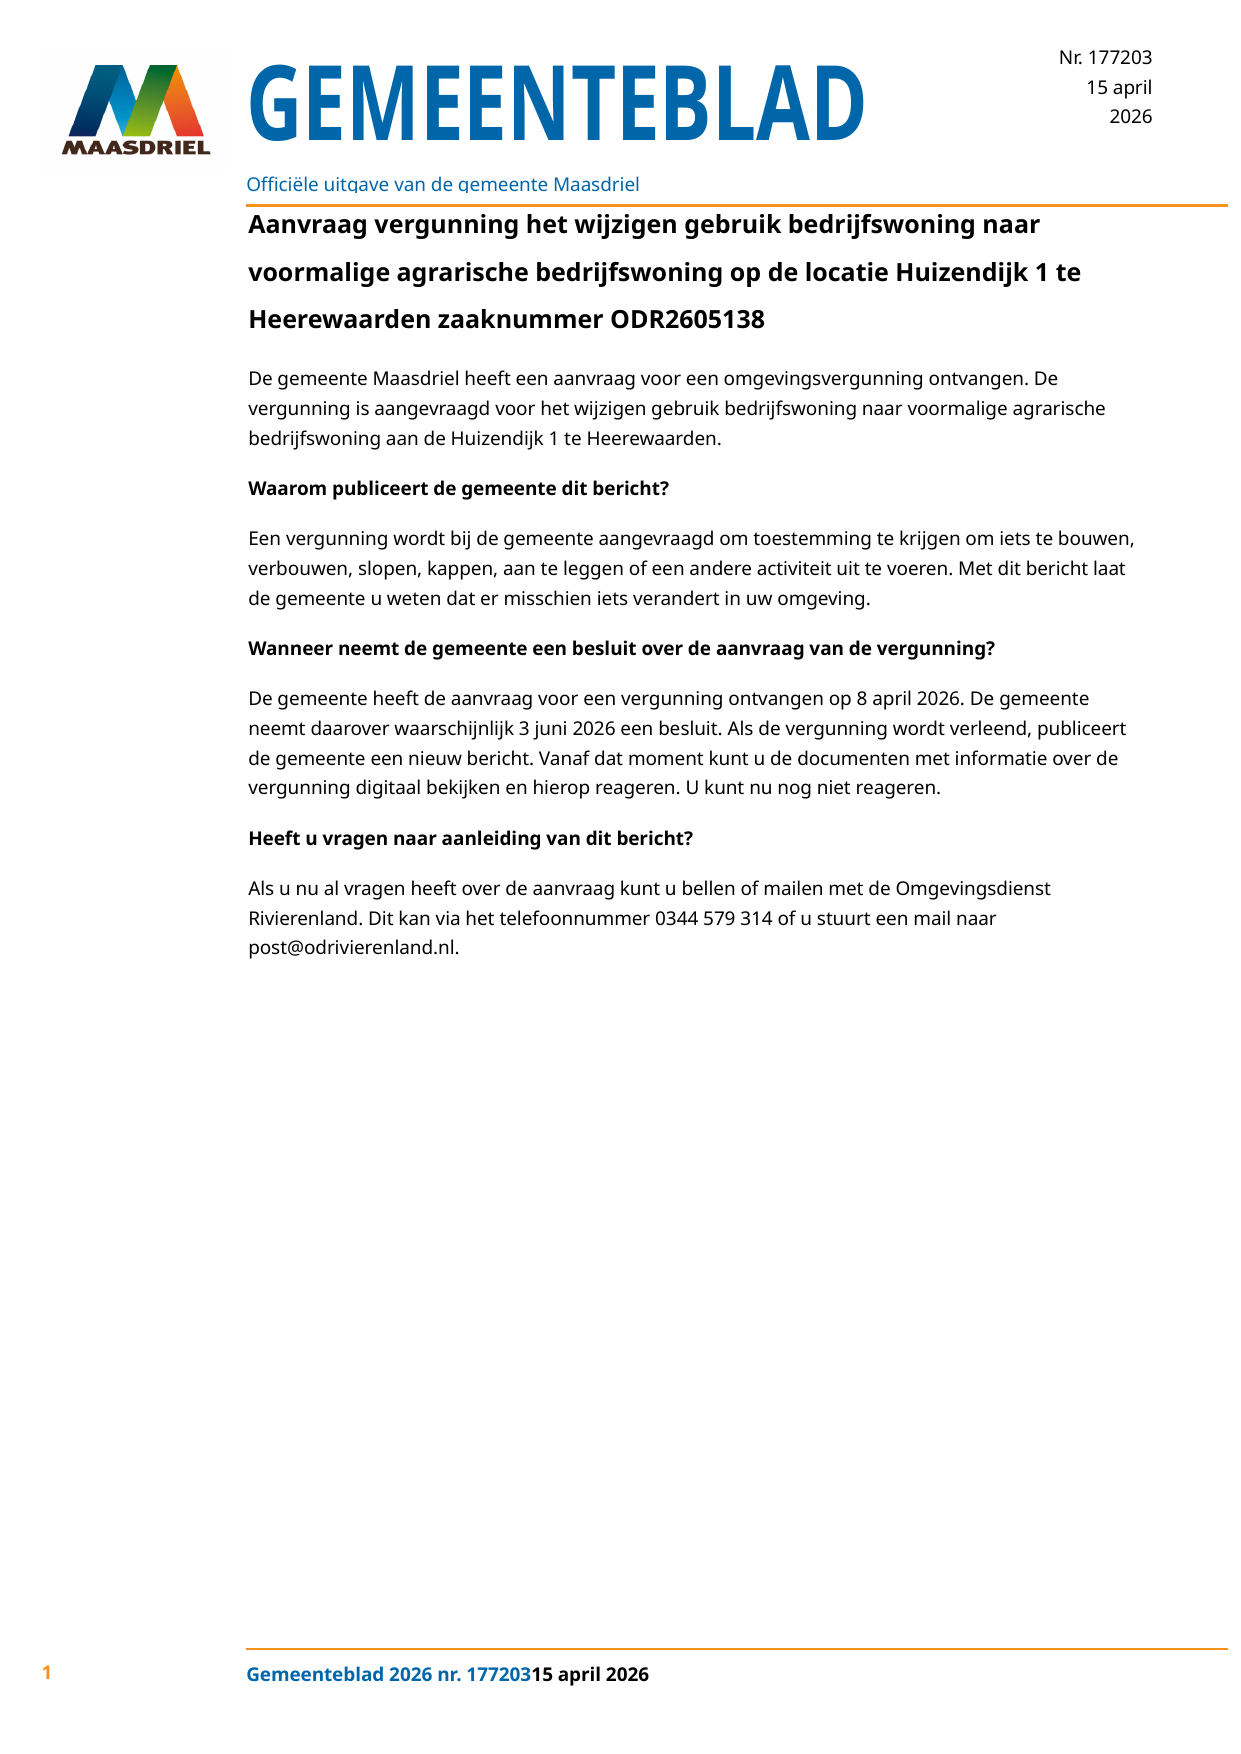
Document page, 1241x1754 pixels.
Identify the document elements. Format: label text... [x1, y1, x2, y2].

text Waarom publiceert de gemeente dit bericht? [248, 475, 1152, 501]
text Een vergunning wordt bij de gemeente aangevraagd om toestemming te krijgen om iets te bouwen, verbouwen, slopen, kappen, aan te leggen of een andere activiteit uit te voeren. Met dit bericht laat de gemeente u weten dat er misschien iets verandert in uw omgeving. [248, 526, 1152, 610]
text Heeft u vragen naar aanleiding van dit bericht? [248, 825, 1152, 850]
picture [41, 47, 231, 172]
text De gemeente Maasdriel heeft een aanvraag voor een omgevingsvergunning ontvangen. De vergunning is aangevraagd voor het wijzigen gebruik bedrijfswoning naar voormalige agrarische bedrijfswoning aan de Huizendijk 1 te Heerewaarden. [248, 366, 1152, 450]
text Wanneer neemt de gemeente een besluit over de aanvraag van de vergunning? [248, 635, 1152, 661]
text Als u nu al vragen heeft over de aanvraag kunt u bellen of mailen met de Omgevingsdienst Rivierenland. Dit kan via het telefoonnummer 0344 579 314 of u stuurt een mail naar post@odrivierenland.nl. [248, 875, 1152, 960]
text De gemeente heeft de aanvraag voor een vergunning ontvangen op 8 april 2026. De gemeente neemt daarover waarschijnlijk 3 juni 2026 een besluit. Als de vergunning wordt verleend, publiceert de gemeente een nieuw bericht. Vanaf dat moment kunt u de documenten met informatie over de vergunning digitaal bekijken en hierop reageren. U kunt nu nog niet reageren. [248, 686, 1152, 800]
text Aanvraag vergunning het wijzigen gebruik bedrijfswoning naar voormalige agrarische bedrijfswoning op de locatie Huizendijk 1 te Heerewaarden zaaknummer ODR2605138 [248, 207, 1152, 336]
